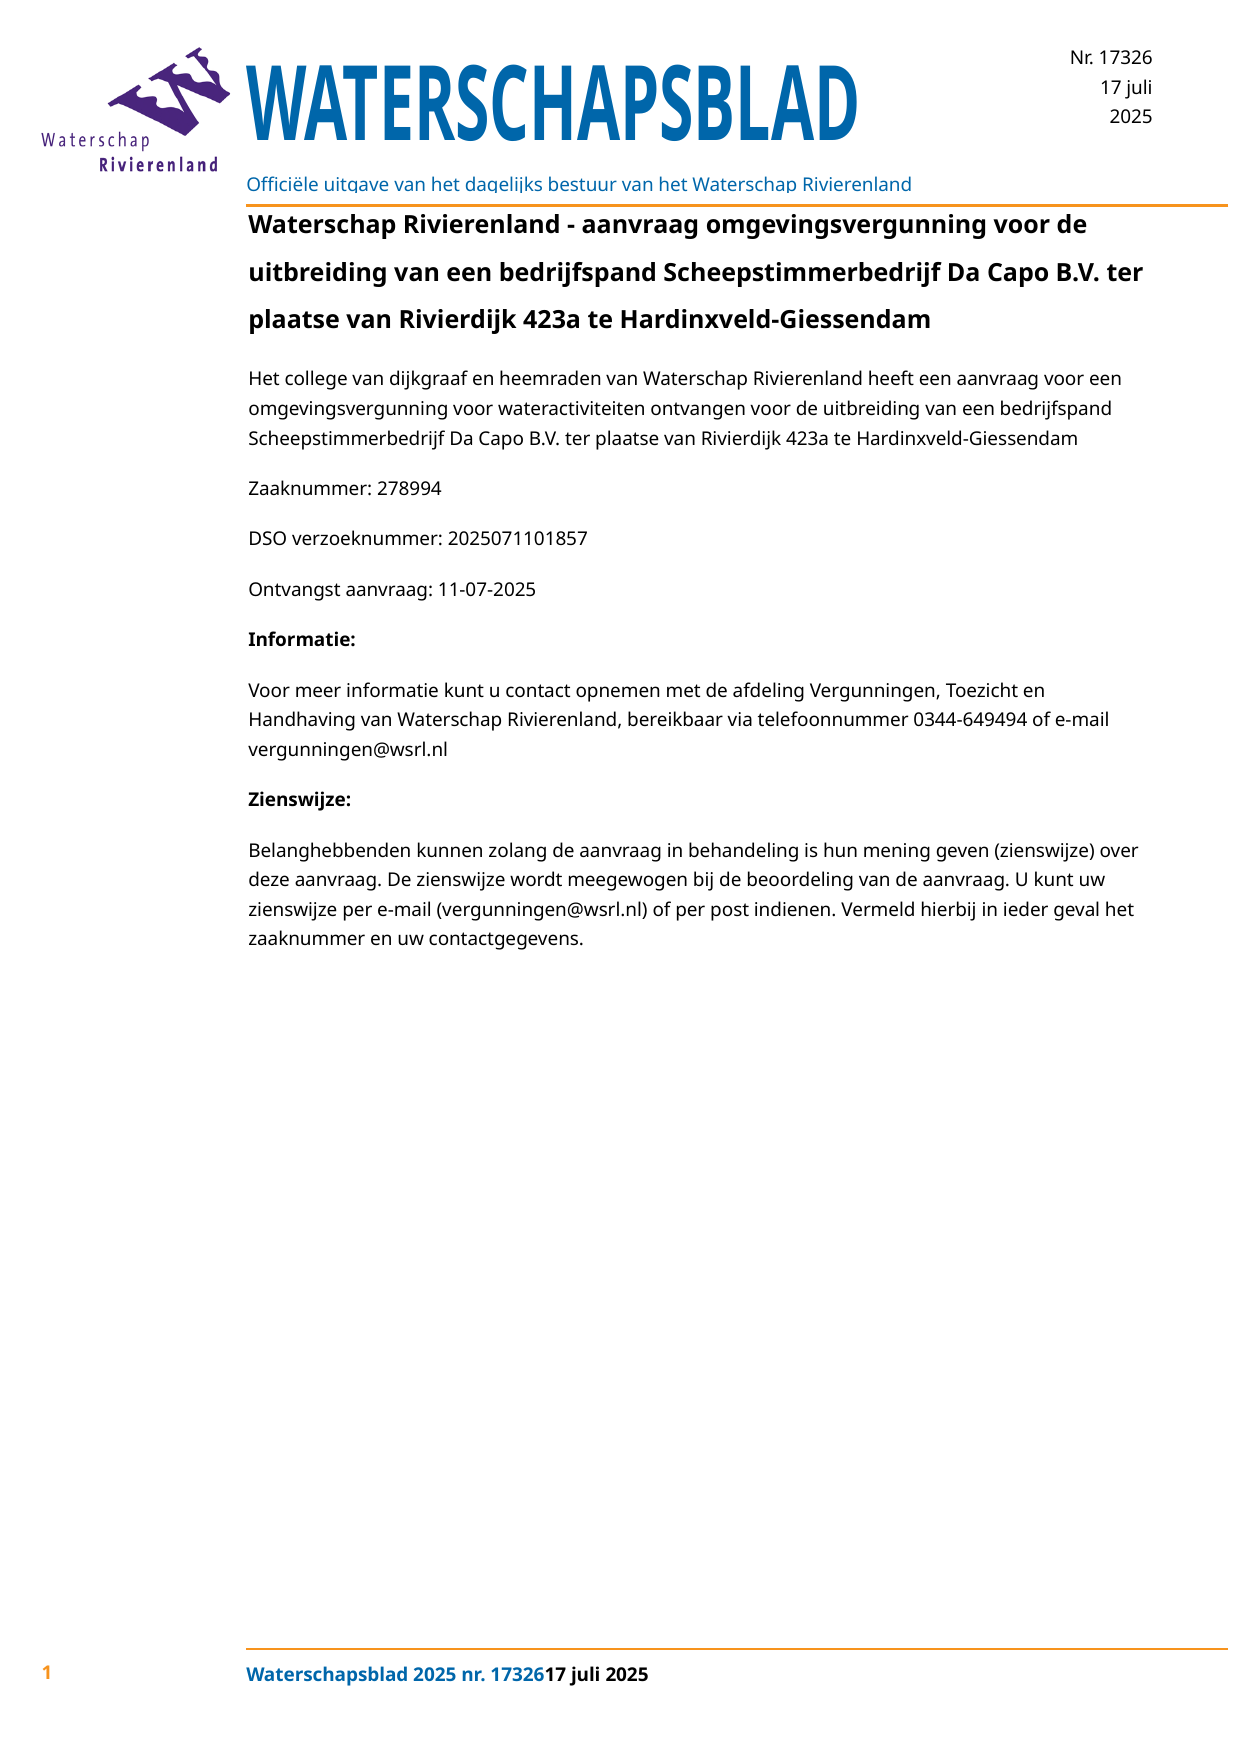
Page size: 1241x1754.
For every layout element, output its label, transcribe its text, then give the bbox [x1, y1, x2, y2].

text Waterschap Rivierenland - aanvraag omgevingsvergunning voor de uitbreiding van een bedrijfspand Scheepstimmerbedrijf Da Capo B.V. ter plaatse van Rivierdijk 423a te Hardinxveld-Giessendam [248, 207, 1152, 336]
text DSO verzoeknummer: 2025071101857 [248, 526, 1152, 551]
text Zienswijze: [248, 786, 1152, 812]
text Informatie: [248, 626, 1152, 652]
picture [41, 47, 231, 172]
text Voor meer informatie kunt u contact opnemen met de afdeling Vergunningen, Toezicht en Handhaving van Waterschap Rivierenland, bereikbaar via telefoonnummer 0344-649494 of e-mail vergunningen@wsrl.nl [248, 677, 1152, 762]
text Zaaknummer: 278994 [248, 475, 1152, 501]
text Ontvangst aanvraag: 11-07-2025 [248, 576, 1152, 602]
text Belanghebbenden kunnen zolang de aanvraag in behandeling is hun mening geven (zienswijze) over deze aanvraag. De zienswijze wordt meegewogen bij de beoordeling van de aanvraag. U kunt uw zienswijze per e-mail (vergunningen@wsrl.nl) of per post indienen. Vermeld hierbij in ieder geval het zaaknummer en uw contactgegevens. [248, 837, 1152, 951]
text Het college van dijkgraaf en heemraden van Waterschap Rivierenland heeft een aanvraag voor een omgevingsvergunning voor wateractiviteiten ontvangen voor de uitbreiding van een bedrijfspand Scheepstimmerbedrijf Da Capo B.V. ter plaatse van Rivierdijk 423a te Hardinxveld-Giessendam [248, 366, 1152, 450]
